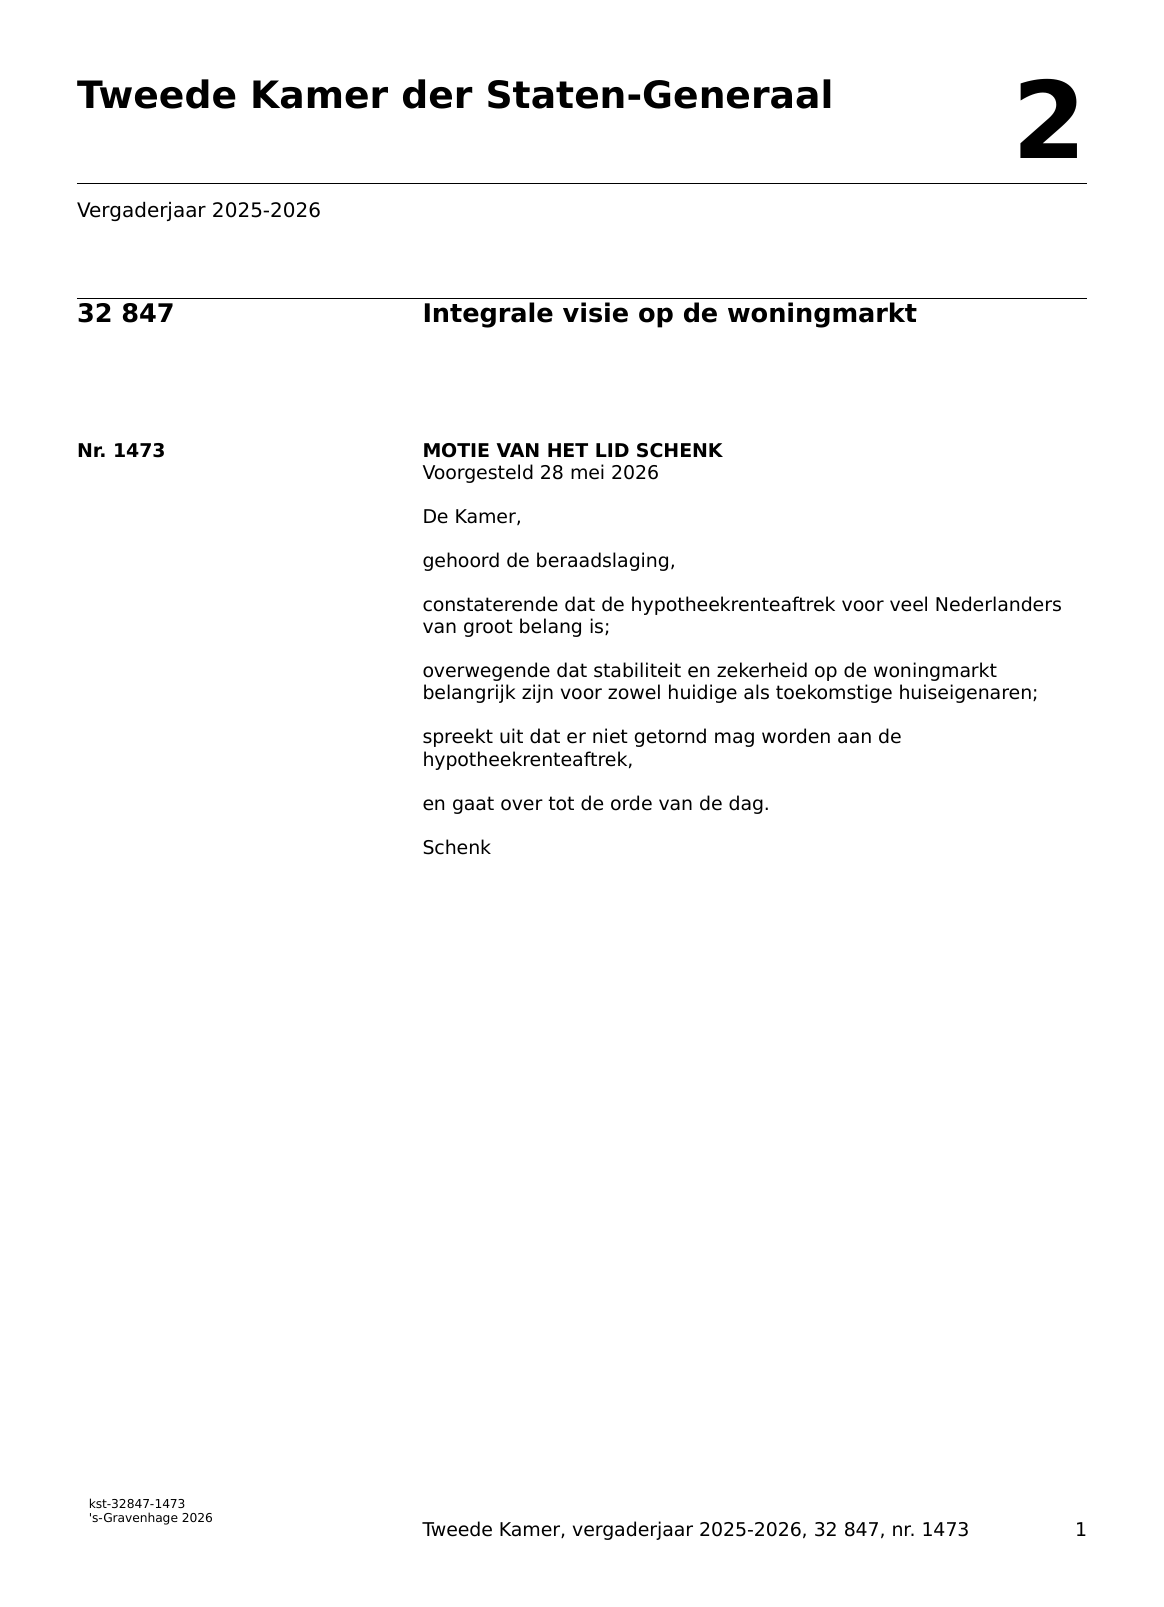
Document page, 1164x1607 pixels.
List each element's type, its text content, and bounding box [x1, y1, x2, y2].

text constaterende dat de hypotheekrenteaftrek voor veel Nederlanders van groot belang is; [422, 594, 1087, 638]
text kst-32847-1473 [88, 1497, 323, 1511]
text Voorgesteld 28 mei 2026 [422, 462, 1087, 484]
subtitle 32 847 Integrale visie op de woningmarkt [77, 299, 1087, 329]
text spreekt uit dat er niet getornd mag worden aan de hypotheekrenteaftrek, [422, 726, 1087, 770]
table_cell Vergaderjaar 2025-2026 [77, 184, 1087, 298]
text Schenk [422, 837, 1087, 859]
text De Kamer, [422, 506, 1087, 528]
table_header Tweede Kamer der Staten-Generaal [77, 59, 886, 183]
text en gaat over tot de orde van de dag. [422, 793, 1087, 814]
subtitle Nr. 1473 MOTIE VAN HET LID SCHENK [77, 440, 1087, 462]
table_header 2 [886, 59, 1087, 183]
text overwegende dat stabiliteit en zekerheid op de woningmarkt belangrijk zijn voor zowel huidige als toekomstige huiseigenaren; [422, 660, 1087, 704]
text 's-Gravenhage 2026 [88, 1511, 323, 1525]
text gehoord de beraadslaging, [422, 550, 1087, 572]
